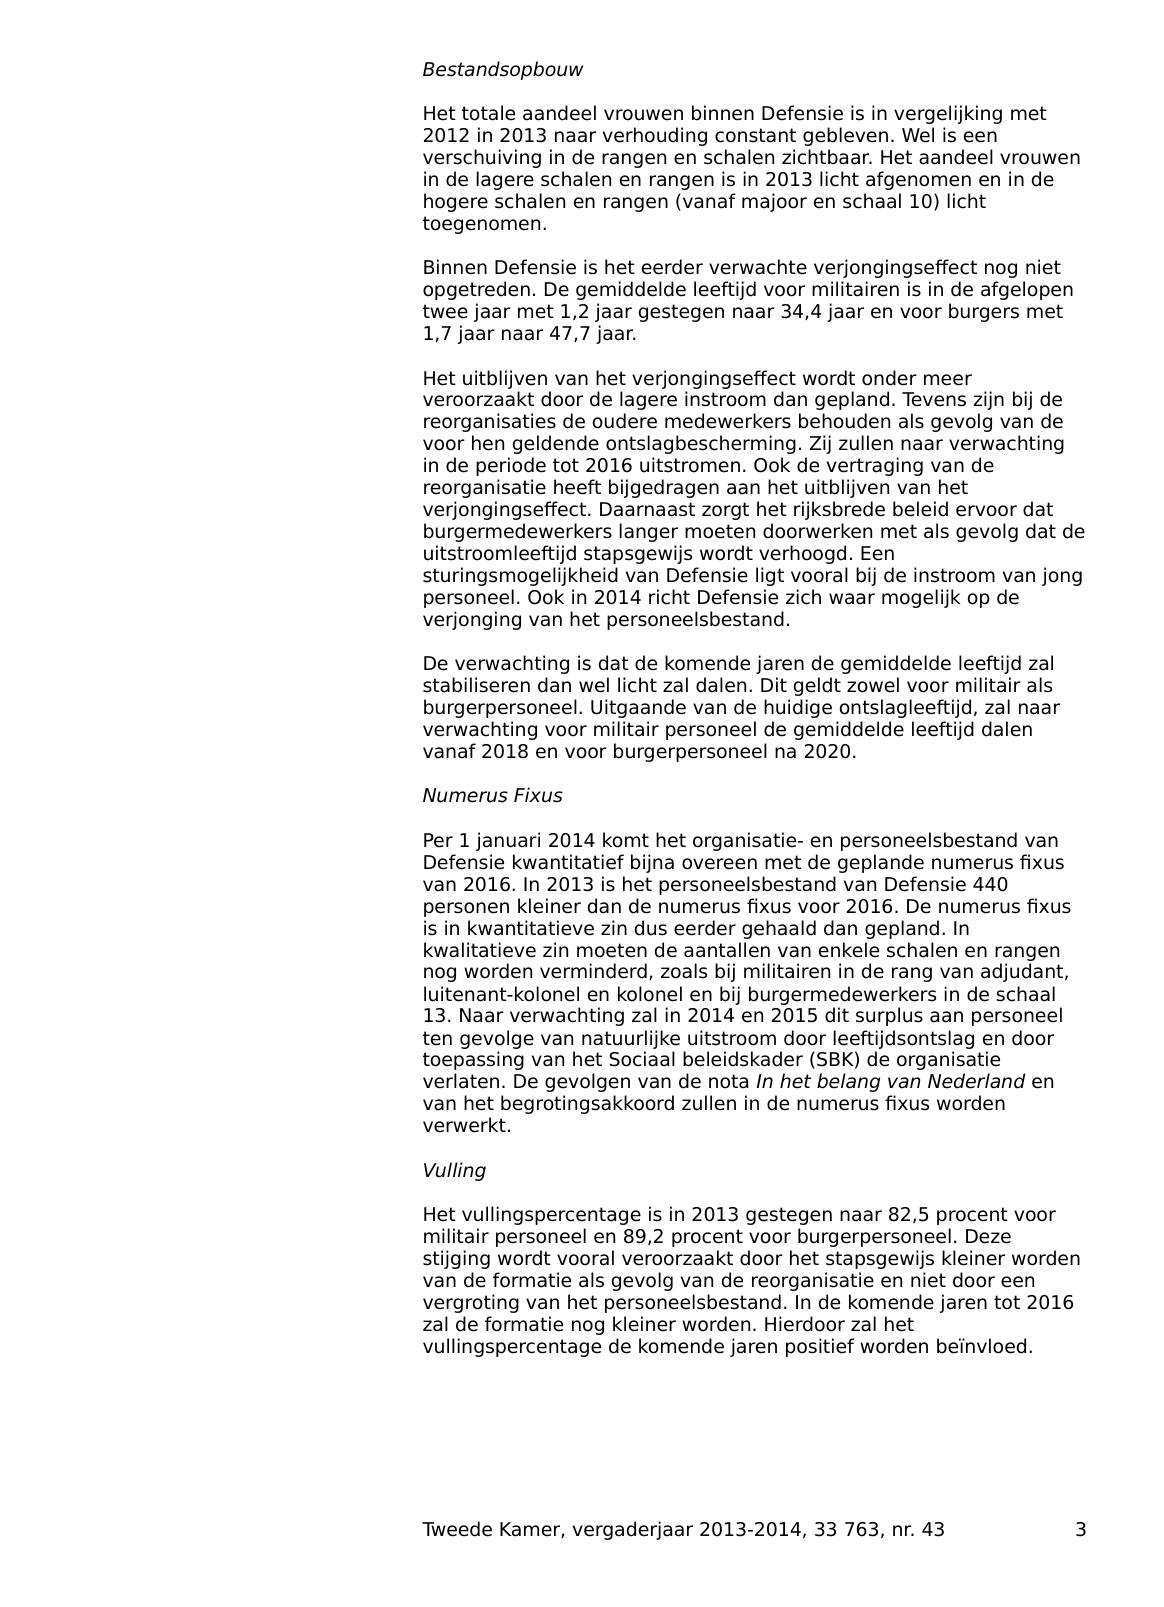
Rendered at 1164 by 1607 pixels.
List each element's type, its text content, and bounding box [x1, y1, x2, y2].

text Het totale aandeel vrouwen binnen Defensie is in vergelijking met 2012 in 2013 naar verhouding constant gebleven. Wel is een verschuiving in de rangen en schalen zichtbaar. Het aandeel vrouwen in de lagere schalen en rangen is in 2013 licht afgenomen en in de hogere schalen en rangen (vanaf majoor en schaal 10) licht toegenomen. [422, 103, 1087, 235]
subtitle Bestandsopbouw [422, 59, 1087, 81]
text Binnen Defensie is het eerder verwachte verjongingseffect nog niet opgetreden. De gemiddelde leeftijd voor militairen is in de afgelopen twee jaar met 1,2 jaar gestegen naar 34,4 jaar en voor burgers met 1,7 jaar naar 47,7 jaar. [422, 257, 1087, 345]
text Het vullingspercentage is in 2013 gestegen naar 82,5 procent voor militair personeel en 89,2 procent voor burgerpersoneel. Deze stijging wordt vooral veroorzaakt door het stapsgewijs kleiner worden van de formatie als gevolg van de reorganisatie en niet door een vergroting van het personeelsbestand. In de komende jaren tot 2016 zal de formatie nog kleiner worden. Hierdoor zal het vullingspercentage de komende jaren positief worden beïnvloed. [422, 1204, 1087, 1357]
text De verwachting is dat de komende jaren de gemiddelde leeftijd zal stabiliseren dan wel licht zal dalen. Dit geldt zowel voor militair als burgerpersoneel. Uitgaande van de huidige ontslagleeftijd, zal naar verwachting voor militair personeel de gemiddelde leeftijd dalen vanaf 2018 en voor burgerpersoneel na 2020. [422, 653, 1087, 763]
subtitle Vulling [422, 1159, 1087, 1181]
subtitle Numerus Fixus [422, 785, 1087, 807]
text Het uitblijven van het verjongingseffect wordt onder meer veroorzaakt door de lagere instroom dan gepland. Tevens zijn bij de reorganisaties de oudere medewerkers behouden als gevolg van de voor hen geldende ontslagbescherming. Zij zullen naar verwachting in de periode tot 2016 uitstromen. Ook de vertraging van de reorganisatie heeft bijgedragen aan het uitblijven van het verjongingseffect. Daarnaast zorgt het rijksbrede beleid ervoor dat burgermedewerkers langer moeten doorwerken met als gevolg dat de uitstroomleeftijd stapsgewijs wordt verhoogd. Een sturingsmogelijkheid van Defensie ligt vooral bij de instroom van jong personeel. Ook in 2014 richt Defensie zich waar mogelijk op de verjonging van het personeelsbestand. [422, 367, 1087, 631]
text Per 1 januari 2014 komt het organisatie- en personeelsbestand van Defensie kwantitatief bijna overeen met de geplande numerus fixus van 2016. In 2013 is het personeelsbestand van Defensie 440 personen kleiner dan de numerus fixus voor 2016. De numerus fixus is in kwantitatieve zin dus eerder gehaald dan gepland. In kwalitatieve zin moeten de aantallen van enkele schalen en rangen nog worden verminderd, zoals bij militairen in de rang van adjudant, luitenant-kolonel en kolonel en bij burgermedewerkers in de schaal 13. Naar verwachting zal in 2014 en 2015 dit surplus aan personeel ten gevolge van natuurlijke uitstroom door leeftijdsontslag en door toepassing van het Sociaal beleidskader (SBK) de organisatie verlaten. De gevolgen van de nota In het belang van Nederland en van het begrotingsakkoord zullen in de numerus fixus worden verwerkt. [422, 829, 1087, 1137]
